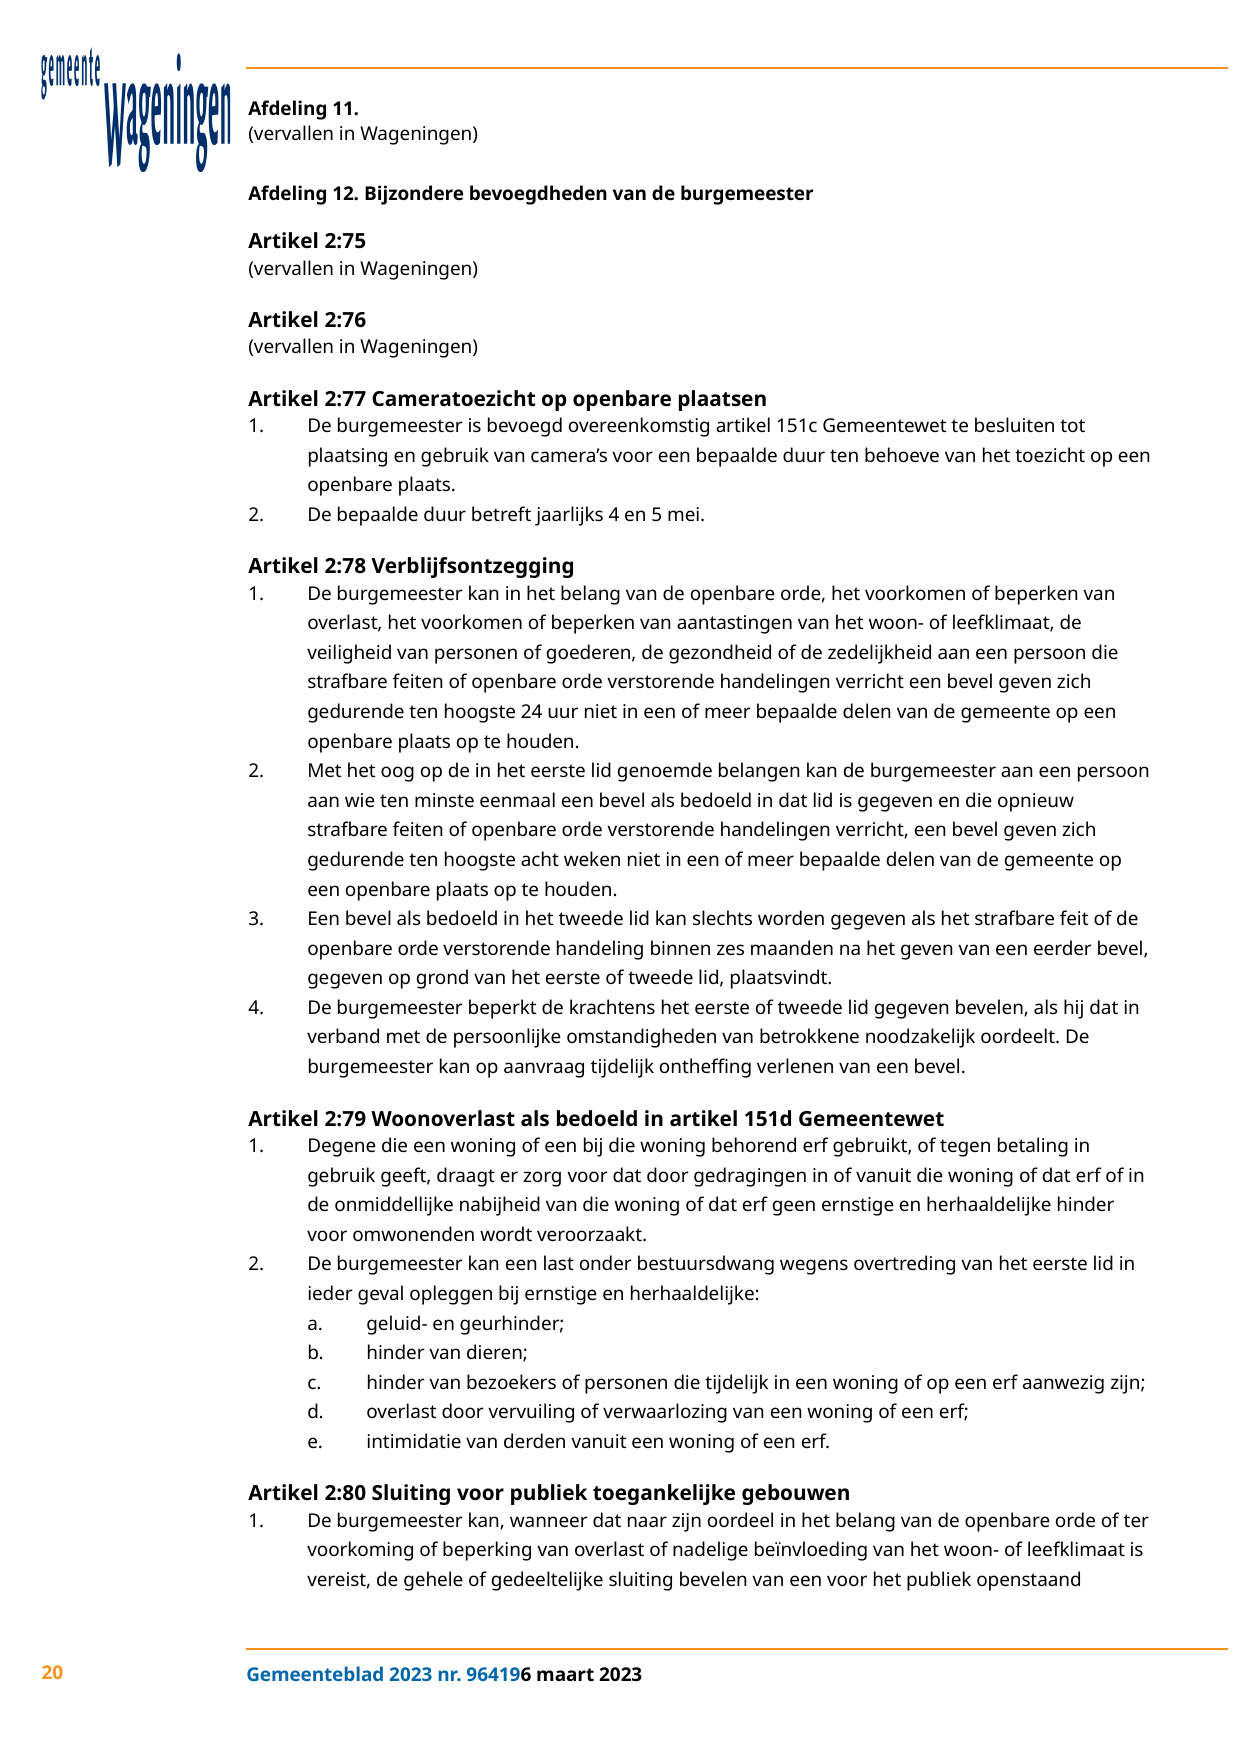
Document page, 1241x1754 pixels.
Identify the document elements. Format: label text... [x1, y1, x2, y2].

text Artikel 2:77 Cameratoezicht op openbare plaatsen [248, 384, 1152, 412]
list De burgemeester kan een last onder bestuursdwang wegens overtreding van het eerste lid in ieder geval opleggen bij ernstige en herhaaldelijke: [248, 1251, 1152, 1306]
text Artikel 2:79 Woonoverlast als bedoeld in artikel 151d Gemeentewet [248, 1104, 1152, 1132]
list De bepaalde duur betreft jaarlijks 4 en 5 mei. [248, 501, 1152, 527]
list Degene die een woning of een bij die woning behorend erf gebruikt, of tegen betaling in gebruik geeft, draagt er zorg voor dat door gedragingen in of vanuit die woning of dat erf of in de onmiddellijke nabijheid van die woning of dat erf geen ernstige en herhaaldelijke hinder voor omwonenden wordt veroorzaakt. [248, 1132, 1152, 1247]
text Afdeling 12. Bijzondere bevoegdheden van de burgemeester [248, 180, 1152, 205]
list De burgemeester kan in het belang van de openbare orde, het voorkomen of beperken van overlast, het voorkomen of beperken van aantastingen van het woon- of leefklimaat, de veiligheid van personen of goederen, de gezondheid of de zedelijkheid aan een persoon die strafbare feiten of openbare orde verstorende handelingen verricht een bevel geven zich gedurende ten hoogste 24 uur niet in een of meer bepaalde delen van de gemeente op een openbare plaats op te houden. [248, 580, 1152, 754]
text (vervallen in Wageningen) [248, 255, 1152, 280]
list De burgemeester kan, wanneer dat naar zijn oordeel in het belang van de openbare orde of ter voorkoming of beperking van overlast of nadelige beïnvloeding van het woon- of leefklimaat is vereist, de gehele of gedeeltelijke sluiting bevelen van een voor het publiek openstaand [248, 1507, 1152, 1592]
picture [41, 47, 231, 172]
list De burgemeester is bevoegd overeenkomstig artikel 151c Gemeentewet te besluiten tot plaatsing en gebruik van camera’s voor een bepaalde duur ten behoeve van het toezicht op een openbare plaats. [248, 412, 1152, 497]
text Artikel 2:75 [248, 226, 1152, 255]
list intimidatie van derden vanuit een woning of een erf. [307, 1428, 1152, 1454]
text Artikel 2:76 [248, 305, 1152, 333]
list De burgemeester beperkt de krachtens het eerste of tweede lid gegeven bevelen, als hij dat in verband met de persoonlijke omstandigheden van betrokkene noodzakelijk oordeelt. De burgemeester kan op aanvraag tijdelijk ontheffing verlenen van een bevel. [248, 994, 1152, 1079]
list overlast door vervuiling of verwaarlozing van een woning of een erf; [307, 1398, 1152, 1424]
text (vervallen in Wageningen) [248, 121, 1152, 146]
list hinder van bezoekers of personen die tijdelijk in een woning of op een erf aanwezig zijn; [307, 1369, 1152, 1394]
text (vervallen in Wageningen) [248, 333, 1152, 359]
list geluid- en geurhinder; [307, 1310, 1152, 1335]
list Met het oog op de in het eerste lid genoemde belangen kan de burgemeester aan een persoon aan wie ten minste eenmaal een bevel als bedoeld in dat lid is gegeven en die opnieuw strafbare feiten of openbare orde verstorende handelingen verricht, een bevel geven zich gedurende ten hoogste acht weken niet in een of meer bepaalde delen van de gemeente op een openbare plaats op te houden. [248, 757, 1152, 902]
list Een bevel als bedoeld in het tweede lid kan slechts worden gegeven als het strafbare feit of de openbare orde verstorende handeling binnen zes maanden na het geven van een eerder bevel, gegeven op grond van het eerste of tweede lid, plaatsvindt. [248, 905, 1152, 990]
text Afdeling 11. [248, 95, 1152, 121]
list hinder van dieren; [307, 1339, 1152, 1365]
text Artikel 2:80 Sluiting voor publiek toegankelijke gebouwen [248, 1478, 1152, 1507]
text Artikel 2:78 Verblijfsontzegging [248, 552, 1152, 580]
